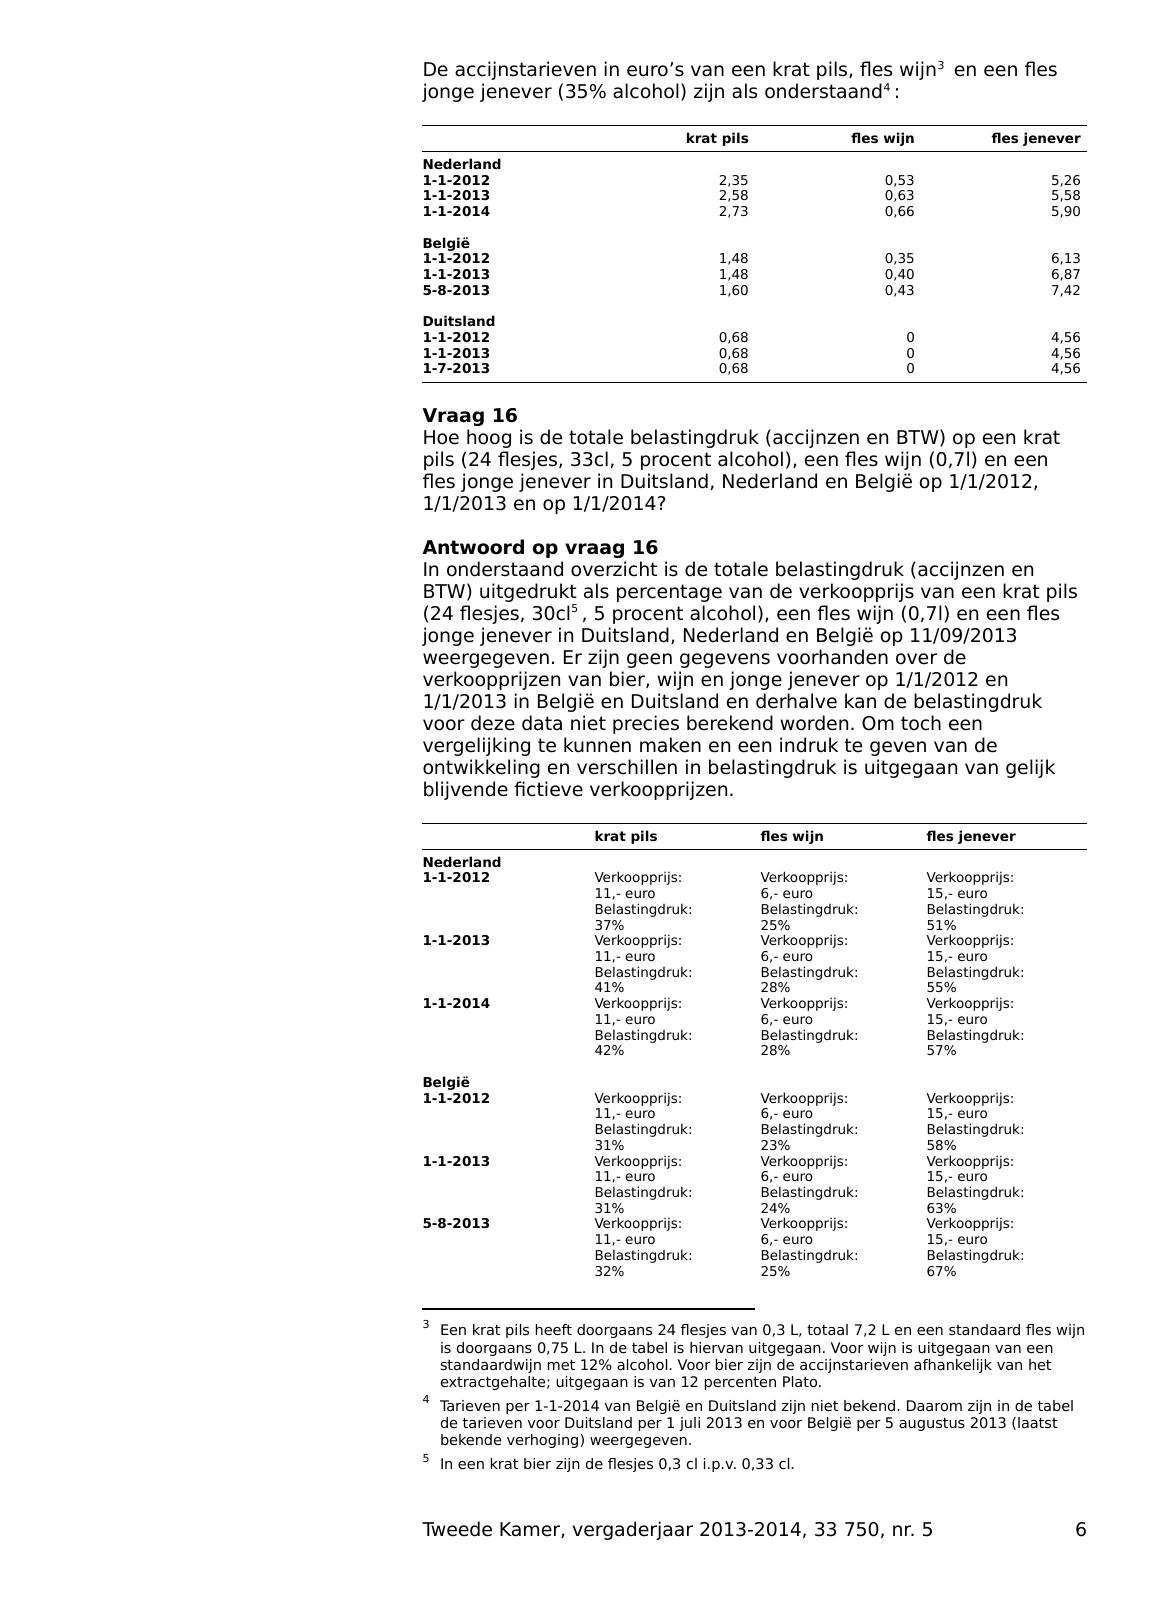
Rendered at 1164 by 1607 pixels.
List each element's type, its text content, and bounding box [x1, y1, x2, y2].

table_cell [754, 850, 921, 870]
table_cell 0 [754, 330, 921, 346]
table_header fles jenever [921, 126, 1087, 151]
text Hoe hoog is de totale belastingdruk (accijnzen en BTW) op een krat pils (24 flesjes, 33cl, 5 procent alcohol), een fles wijn (0,7l) en een fles jonge jenever in Duitsland, Nederland en België op 1/1/2012, 1/1/2013 en op 1/1/2014? [422, 427, 1087, 515]
table_cell Verkoopprijs: 6,- euro Belastingdruk: 25% [754, 1216, 921, 1279]
table_cell Verkoopprijs: 15,- euro Belastingdruk: 63% [921, 1153, 1087, 1216]
table_header [422, 824, 588, 849]
table_cell Verkoopprijs: 6,- euro Belastingdruk: 25% [754, 870, 921, 933]
table_cell [754, 220, 921, 235]
table_cell Verkoopprijs: 15,- euro Belastingdruk: 58% [921, 1090, 1087, 1153]
table_cell [921, 235, 1087, 251]
table_cell 0 [754, 346, 921, 361]
table_cell [921, 314, 1087, 330]
text Vraag 16 [422, 405, 1087, 427]
table_cell Verkoopprijs: 11,- euro Belastingdruk: 42% [588, 996, 754, 1059]
table_cell [921, 850, 1087, 870]
table_cell 4,56 [921, 330, 1087, 346]
table_cell 2,73 [588, 204, 754, 220]
table_cell Verkoopprijs: 15,- euro Belastingdruk: 67% [921, 1216, 1087, 1279]
table_cell 1-1-2013 [422, 933, 588, 996]
table_cell Verkoopprijs: 11,- euro Belastingdruk: 31% [588, 1090, 754, 1153]
table_cell [754, 1059, 921, 1075]
table_cell 0,40 [754, 267, 921, 283]
table_cell 0,68 [588, 330, 754, 346]
table_cell 4,56 [921, 346, 1087, 361]
table_cell 1-1-2013 [422, 267, 588, 283]
table_cell 1-1-2013 [422, 188, 588, 204]
table_cell 1-1-2014 [422, 204, 588, 220]
table_header fles wijn [754, 824, 921, 849]
table_cell Verkoopprijs: 11,- euro Belastingdruk: 32% [588, 1216, 754, 1279]
table_cell Verkoopprijs: 15,- euro Belastingdruk: 57% [921, 996, 1087, 1059]
table_cell 7,42 [921, 283, 1087, 298]
table_cell Verkoopprijs: 6,- euro Belastingdruk: 23% [754, 1090, 921, 1153]
table_cell Nederland [422, 850, 588, 870]
table_cell 5,58 [921, 188, 1087, 204]
table_cell 1-1-2012 [422, 1090, 588, 1153]
table_cell 5,90 [921, 204, 1087, 220]
table_header fles jenever [921, 824, 1087, 849]
table_cell 4,56 [921, 361, 1087, 382]
table_cell [921, 1075, 1087, 1090]
table_cell [588, 298, 754, 314]
table_cell 1,48 [588, 267, 754, 283]
table_cell Verkoopprijs: 6,- euro Belastingdruk: 28% [754, 933, 921, 996]
table_cell [754, 314, 921, 330]
text Tarieven per 1-1-2014 van België en Duitsland zijn niet bekend. Daarom zijn in de tabel de tarieven voor Duitsland per 1 juli 2013 en voor België per 5 augustus 2013 (laatst bekende verhoging) weergegeven. [422, 1393, 1087, 1449]
table_cell [588, 1059, 754, 1075]
table_cell Verkoopprijs: 15,- euro Belastingdruk: 55% [921, 933, 1087, 996]
table_cell 0 [754, 361, 921, 382]
table_cell [588, 220, 754, 235]
table_cell Verkoopprijs: 6,- euro Belastingdruk: 24% [754, 1153, 921, 1216]
text De accijnstarieven in euro’s van een krat pils, fles wijn en een fles jonge jenever (35% alcohol) zijn als onderstaand: [422, 59, 1087, 103]
table_header [422, 126, 588, 151]
table_cell 0,43 [754, 283, 921, 298]
table_header fles wijn [754, 126, 921, 151]
table_cell [588, 314, 754, 330]
table_cell 5-8-2013 [422, 283, 588, 298]
table_cell Verkoopprijs: 11,- euro Belastingdruk: 31% [588, 1153, 754, 1216]
table_cell 5,26 [921, 173, 1087, 188]
text Antwoord op vraag 16 [422, 537, 1087, 559]
table_cell 1-1-2013 [422, 1153, 588, 1216]
table_cell 0,35 [754, 251, 921, 267]
table_cell [754, 152, 921, 172]
table_cell 6,13 [921, 251, 1087, 267]
table_cell [921, 1059, 1087, 1075]
table_cell [422, 1059, 588, 1075]
table_cell [588, 152, 754, 172]
table_cell 1-1-2012 [422, 173, 588, 188]
table_cell Verkoopprijs: 11,- euro Belastingdruk: 41% [588, 933, 754, 996]
table_cell [754, 298, 921, 314]
text In onderstaand overzicht is de totale belastingdruk (accijnzen en BTW) uitgedrukt als percentage van de verkoopprijs van een krat pils (24 flesjes, 30cl, 5 procent alcohol), een fles wijn (0,7l) en een fles jonge jenever in Duitsland, Nederland en België op 11/09/2013 weergegeven. Er zijn geen gegevens voorhanden over de verkoopprijzen van bier, wijn en jonge jenever op 1/1/2012 en 1/1/2013 in België en Duitsland en derhalve kan de belastingdruk voor deze data niet precies berekend worden. Om toch een vergelijking te kunnen maken en een indruk te geven van de ontwikkeling en verschillen in belastingdruk is uitgegaan van gelijk blijvende fictieve verkoopprijzen. [422, 559, 1087, 801]
table_cell [588, 1075, 754, 1090]
table_cell 0,63 [754, 188, 921, 204]
table_cell 0,66 [754, 204, 921, 220]
table_cell 1-1-2014 [422, 996, 588, 1059]
table_cell [754, 235, 921, 251]
table_cell Verkoopprijs: 11,- euro Belastingdruk: 37% [588, 870, 754, 933]
table_cell België [422, 235, 588, 251]
table_cell [588, 235, 754, 251]
table_cell 1-1-2012 [422, 330, 588, 346]
table_cell [422, 298, 588, 314]
table_cell België [422, 1075, 588, 1090]
table_cell [754, 1075, 921, 1090]
table_cell 5-8-2013 [422, 1216, 588, 1279]
table_cell [921, 152, 1087, 172]
table_cell [921, 298, 1087, 314]
table_header krat pils [588, 126, 754, 151]
table_cell Duitsland [422, 314, 588, 330]
text In een krat bier zijn de flesjes 0,3 cl i.p.v. 0,33 cl. [422, 1452, 1087, 1474]
table_cell Verkoopprijs: 6,- euro Belastingdruk: 28% [754, 996, 921, 1059]
table_cell 1-1-2012 [422, 251, 588, 267]
table_cell 6,87 [921, 267, 1087, 283]
table_cell 1-7-2013 [422, 361, 588, 382]
table_cell 0,53 [754, 173, 921, 188]
table_header krat pils [588, 824, 754, 849]
table_cell [422, 220, 588, 235]
table_cell [921, 220, 1087, 235]
table_cell 2,58 [588, 188, 754, 204]
table_cell Nederland [422, 152, 588, 172]
table_cell 1-1-2013 [422, 346, 588, 361]
table_cell 1-1-2012 [422, 870, 588, 933]
table_cell 1,60 [588, 283, 754, 298]
table_cell Verkoopprijs: 15,- euro Belastingdruk: 51% [921, 870, 1087, 933]
text Een krat pils heeft doorgaans 24 flesjes van 0,3 L, totaal 7,2 L en een standaard fles wijn is doorgaans 0,75 L. In de tabel is hiervan uitgegaan. Voor wijn is uitgegaan van een standaardwijn met 12% alcohol. Voor bier zijn de accijnstarieven afhankelijk van het extractgehalte; uitgegaan is van 12 percenten Plato. [422, 1318, 1087, 1391]
table_cell [588, 850, 754, 870]
table_cell 0,68 [588, 361, 754, 382]
table_cell 1,48 [588, 251, 754, 267]
table_cell 0,68 [588, 346, 754, 361]
table_cell 2,35 [588, 173, 754, 188]
